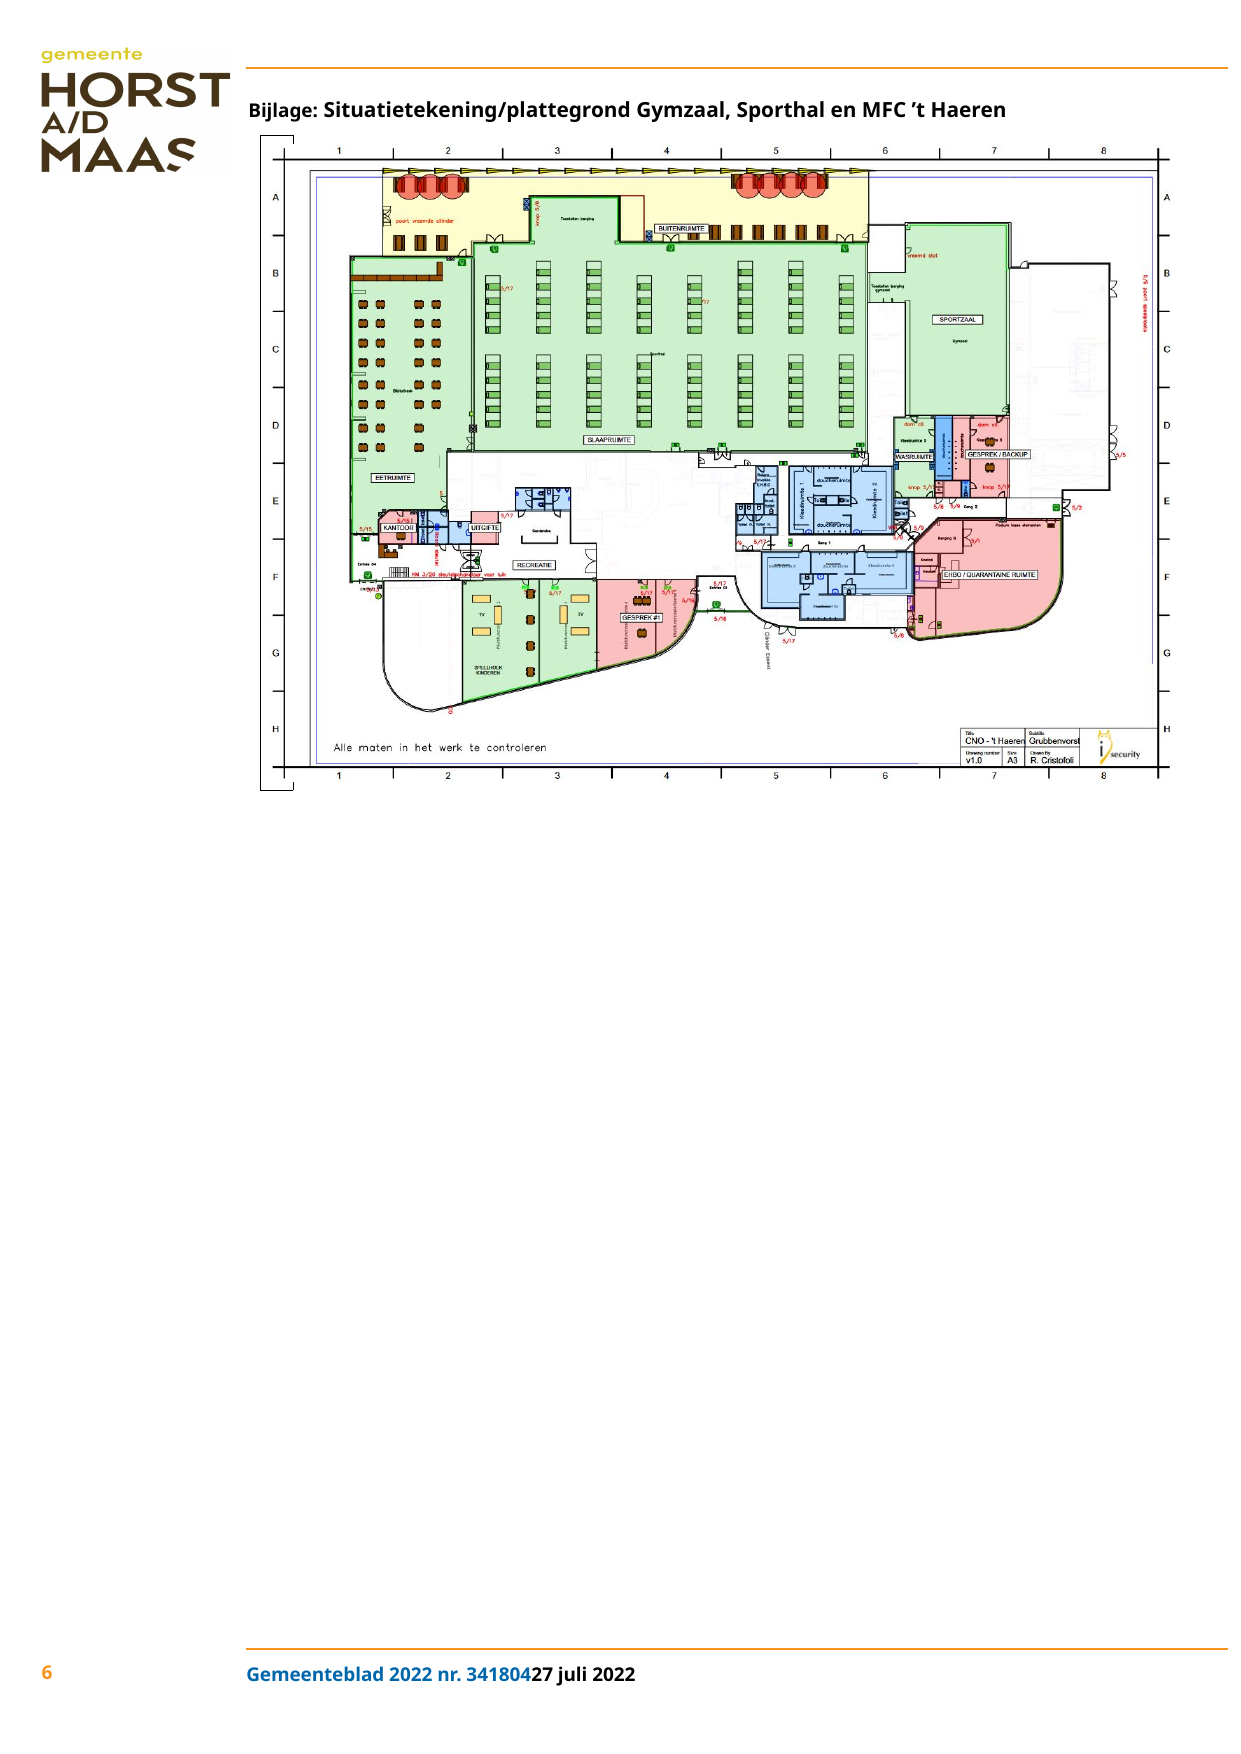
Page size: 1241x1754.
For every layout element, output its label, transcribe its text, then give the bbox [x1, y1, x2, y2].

picture [41, 47, 231, 172]
text Bijlage: Situatietekening/plattegrond Gymzaal, Sporthal en MFC ’t Haeren [248, 95, 1152, 123]
picture [268, 144, 1173, 782]
